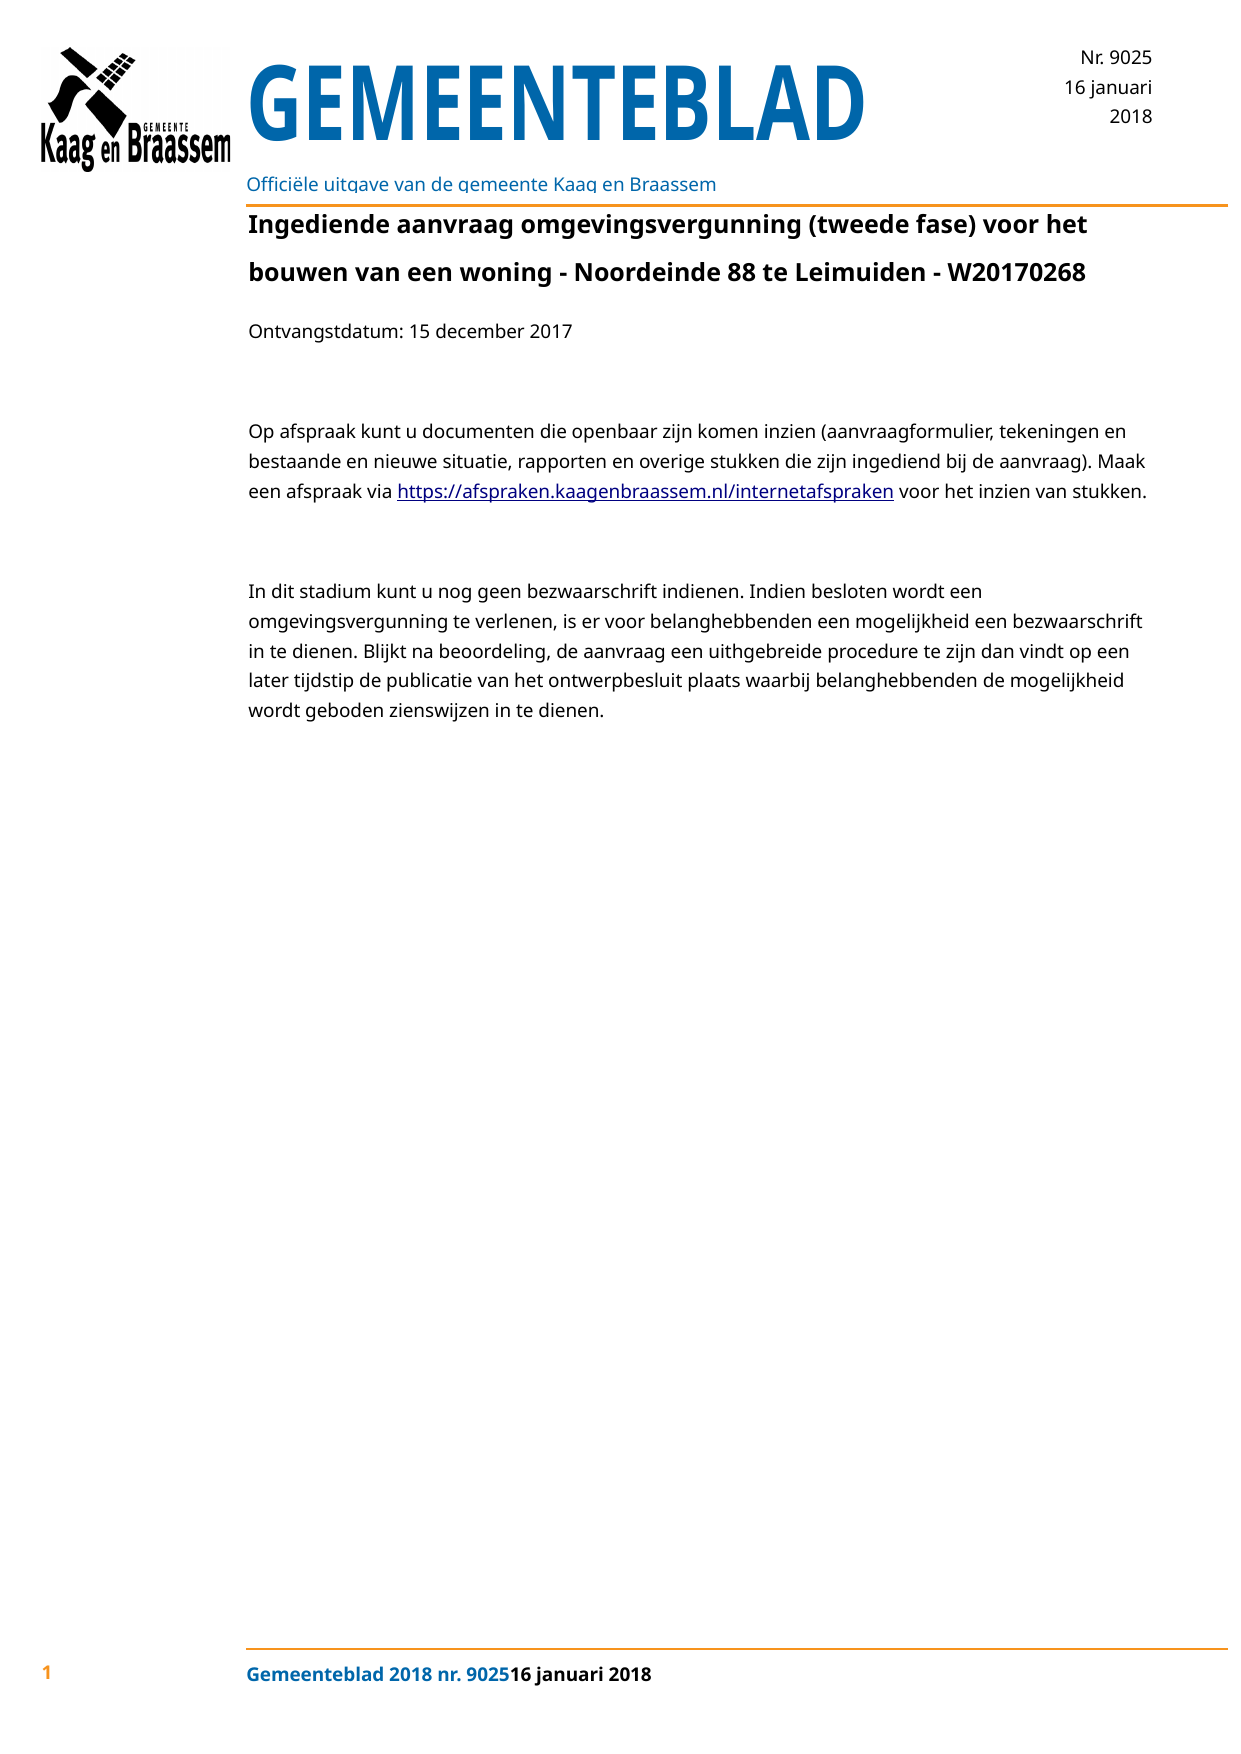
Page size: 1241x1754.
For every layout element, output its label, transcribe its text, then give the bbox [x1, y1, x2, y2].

text In dit stadium kunt u nog geen bezwaarschrift indienen. Indien besloten wordt een omgevingsvergunning te verlenen, is er voor belanghebbenden een mogelijkheid een bezwaarschrift in te dienen. Blijkt na beoordeling, de aanvraag een uithgebreide procedure te zijn dan vindt op een later tijdstip de publicatie van het ontwerpbesluit plaats waarbij belanghebbenden de mogelijkheid wordt geboden zienswijzen in te dienen. [248, 579, 1152, 723]
text Ingediende aanvraag omgevingsvergunning (tweede fase) voor het bouwen van een woning - Noordeinde 88 te Leimuiden - W20170268 [248, 207, 1152, 288]
picture [41, 47, 231, 172]
text Ontvangstdatum: 15 december 2017 [248, 318, 1152, 344]
text Op afspraak kunt u documenten die openbaar zijn komen inzien (aanvraagformulier, tekeningen en bestaande en nieuwe situatie, rapporten en overige stukken die zijn ingediend bij de aanvraag). Maak een afspraak via https://afspraken.kaagenbraassem.nl/internetafspraken voor het inzien van stukken. [248, 419, 1152, 504]
